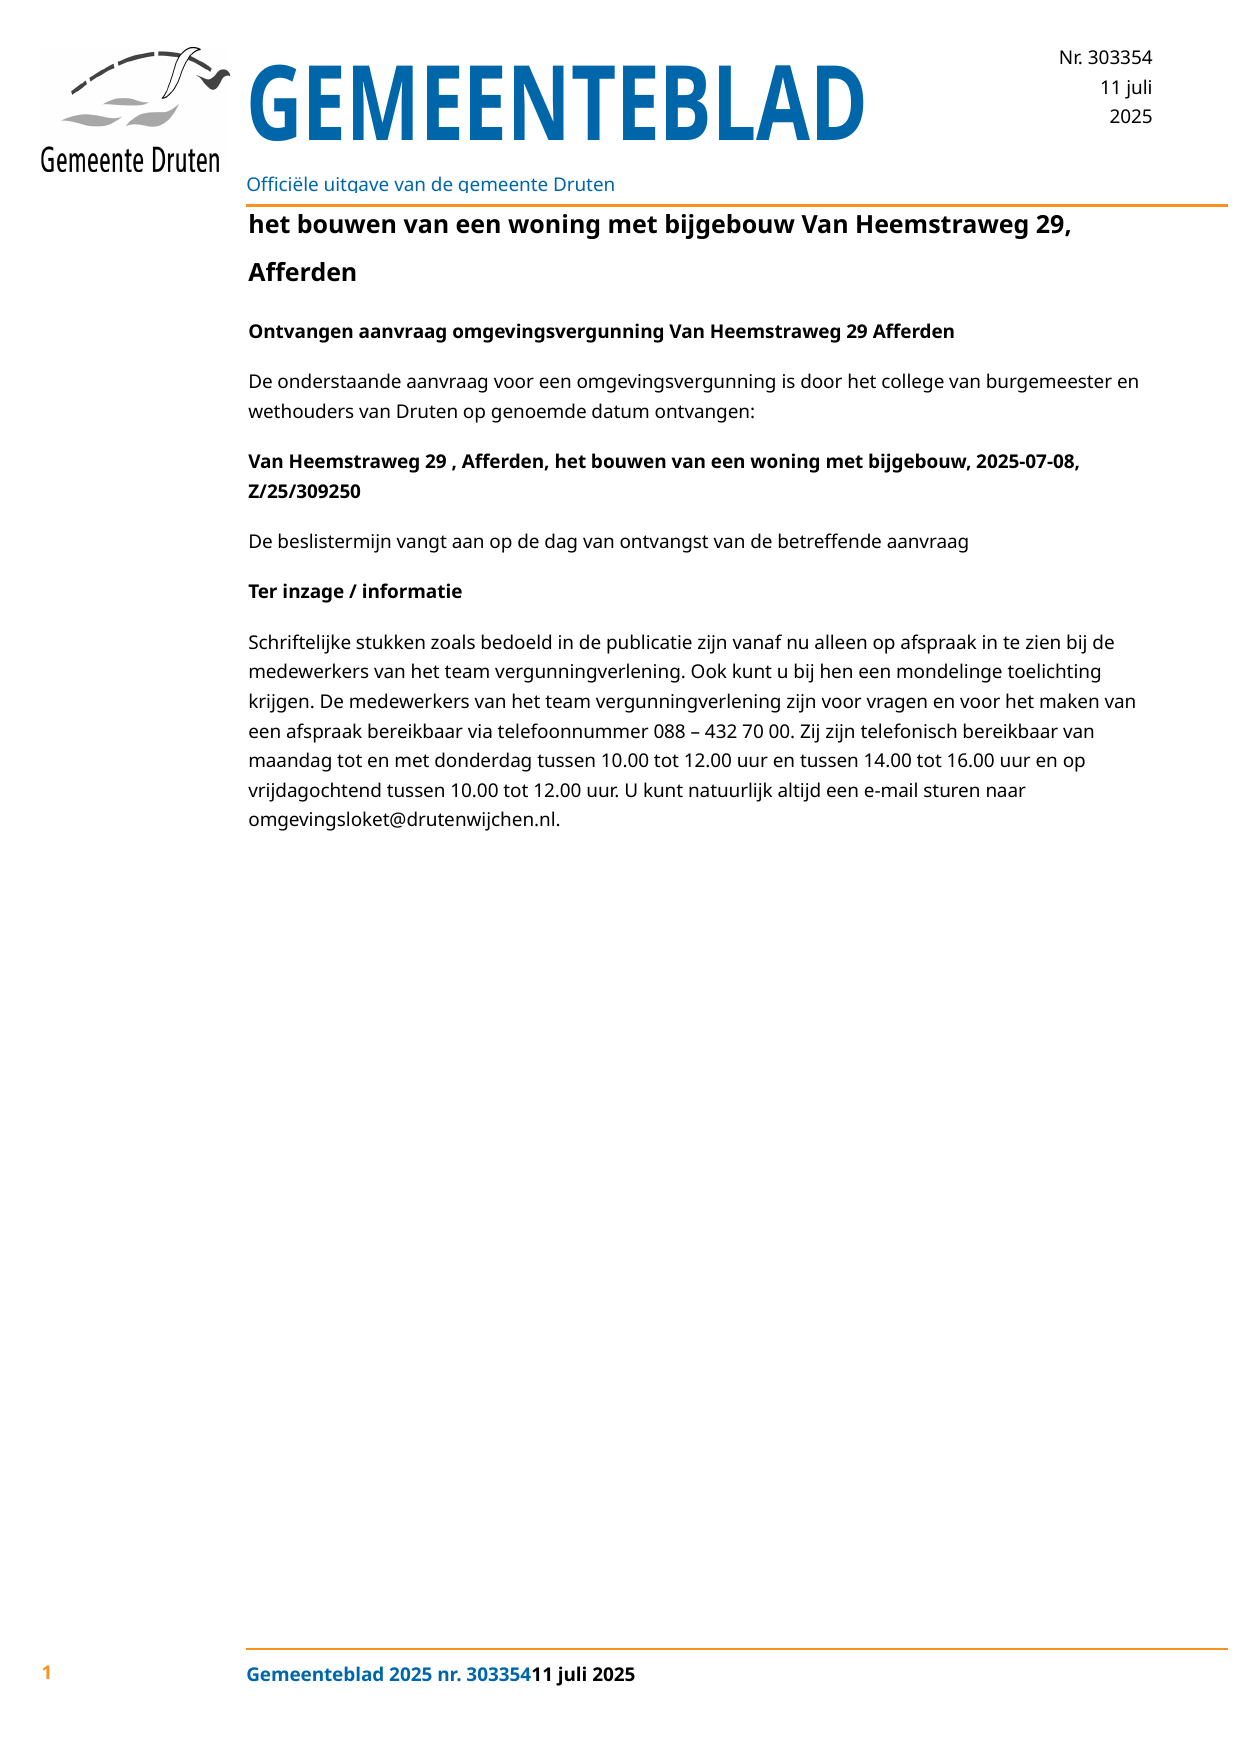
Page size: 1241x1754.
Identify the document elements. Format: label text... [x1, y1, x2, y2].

text Schriftelijke stukken zoals bedoeld in de publicatie zijn vanaf nu alleen op afspraak in te zien bij de medewerkers van het team vergunningverlening. Ook kunt u bij hen een mondelinge toelichting krijgen. De medewerkers van het team vergunningverlening zijn voor vragen en voor het maken van een afspraak bereikbaar via telefoonnummer 088 – 432 70 00. Zij zijn telefonisch bereikbaar van maandag tot en met donderdag tussen 10.00 tot 12.00 uur en tussen 14.00 tot 16.00 uur en op vrijdagochtend tussen 10.00 tot 12.00 uur. U kunt natuurlijk altijd een e-mail sturen naar omgevingsloket@drutenwijchen.nl. [248, 629, 1152, 832]
picture [41, 47, 231, 172]
text Van Heemstraweg 29 , Afferden, het bouwen van een woning met bijgebouw, 2025-07-08, Z/25/309250 [248, 448, 1152, 504]
text het bouwen van een woning met bijgebouw Van Heemstraweg 29, Afferden [248, 207, 1152, 288]
text De onderstaande aanvraag voor een omgevingsvergunning is door het college van burgemeester en wethouders van Druten op genoemde datum ontvangen: [248, 368, 1152, 424]
text De beslistermijn vangt aan op de dag van ontvangst van de betreffende aanvraag [248, 528, 1152, 554]
text Ontvangen aanvraag omgevingsvergunning Van Heemstraweg 29 Afferden [248, 318, 1152, 344]
text Ter inzage / informatie [248, 579, 1152, 604]
